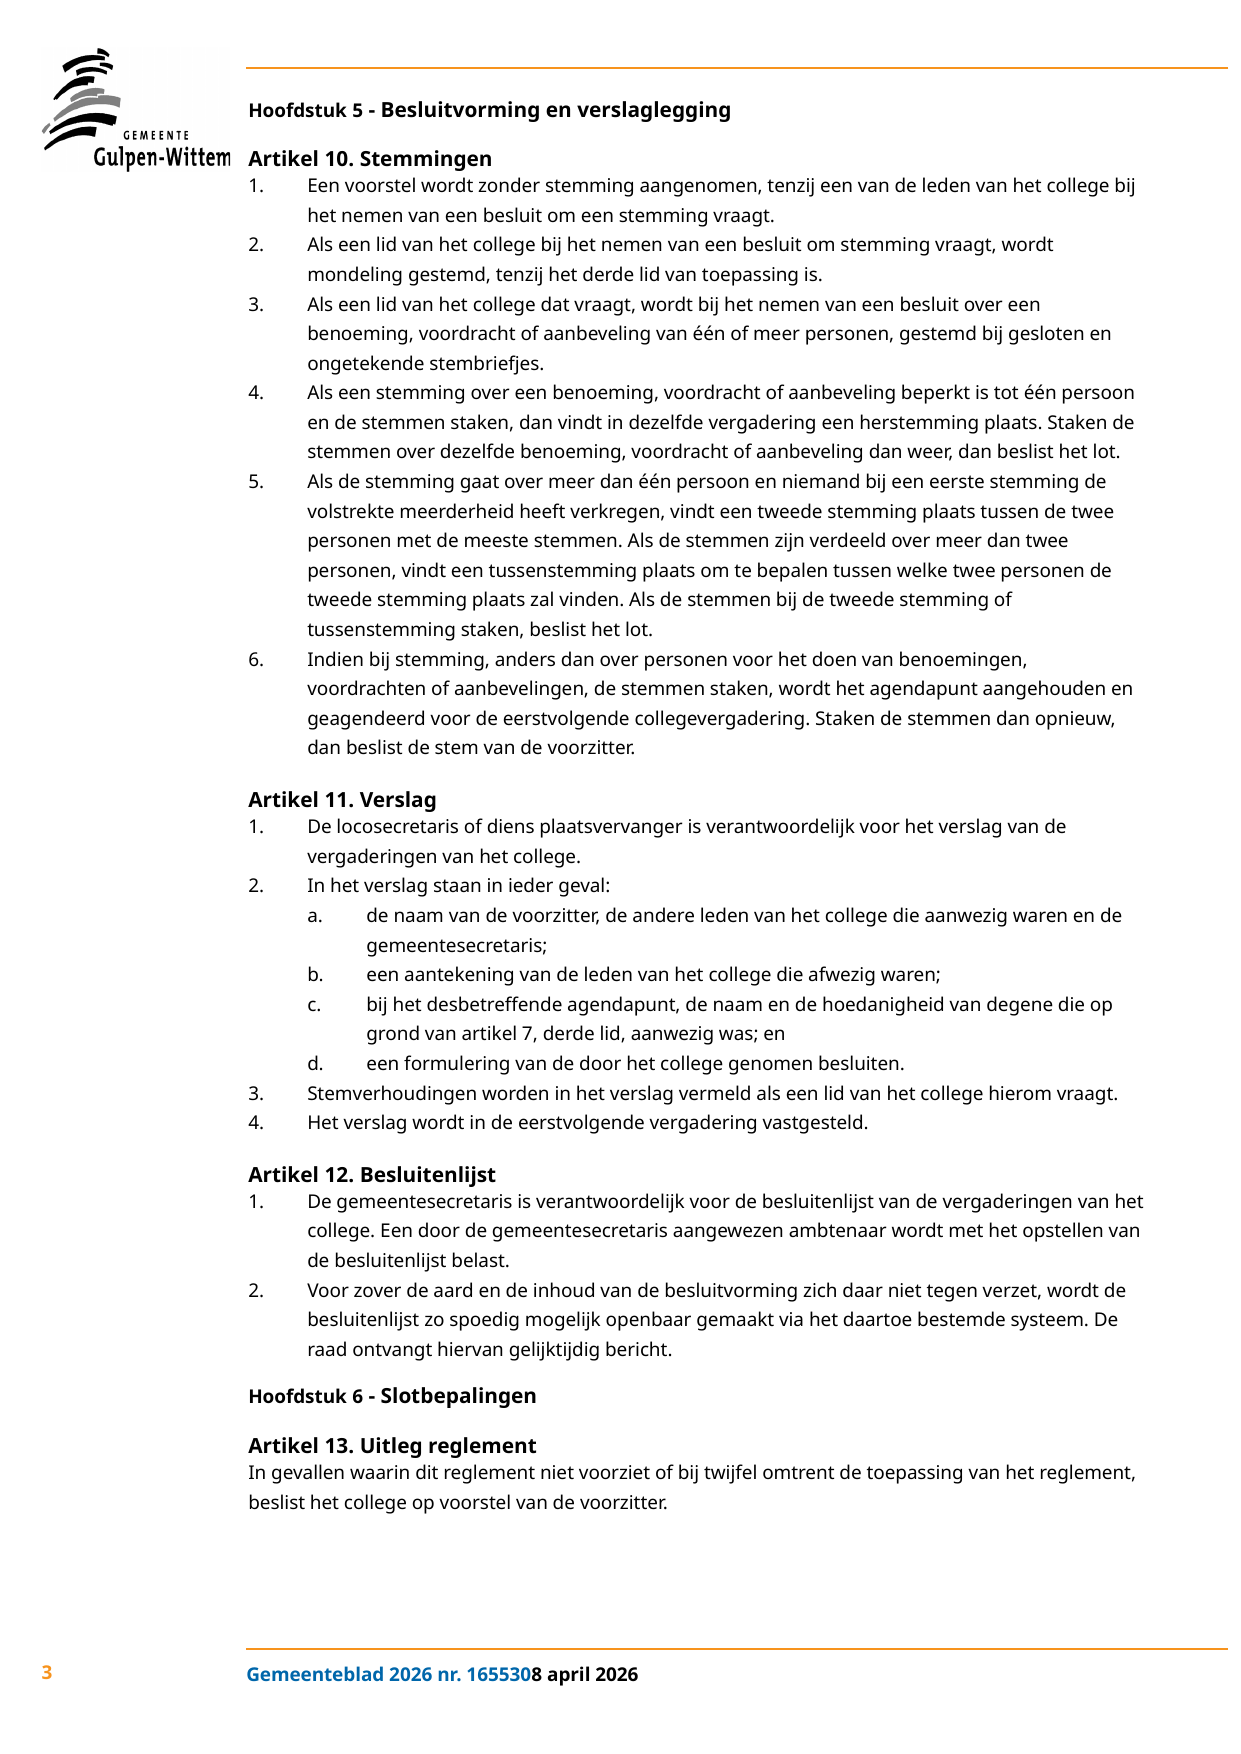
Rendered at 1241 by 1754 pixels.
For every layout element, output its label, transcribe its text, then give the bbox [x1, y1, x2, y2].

text Hoofdstuk 5 - Besluitvorming en verslaglegging [248, 95, 1152, 123]
list Als een lid van het college dat vraagt, wordt bij het nemen van een besluit over een benoeming, voordracht of aanbeveling van één of meer personen, gestemd bij gesloten en ongetekende stembriefjes. [248, 291, 1152, 376]
list Als een stemming over een benoeming, voordracht of aanbeveling beperkt is tot één persoon en de stemmen staken, dan vindt in dezelfde vergadering een herstemming plaats. Staken de stemmen over dezelfde benoeming, voordracht of aanbeveling dan weer, dan beslist het lot. [248, 379, 1152, 464]
list Een voorstel wordt zonder stemming aangenomen, tenzij een van de leden van het college bij het nemen van een besluit om een stemming vraagt. [248, 172, 1152, 228]
list de naam van de voorzitter, de andere leden van het college die aanwezig waren en de gemeentesecretaris; [307, 902, 1152, 957]
text Artikel 12. Besluitenlijst [248, 1160, 1152, 1188]
list Indien bij stemming, anders dan over personen voor het doen van benoemingen, voordrachten of aanbevelingen, de stemmen staken, wordt het agendapunt aangehouden en geagendeerd voor de eerstvolgende collegevergadering. Staken de stemmen dan opnieuw, dan beslist de stem van de voorzitter. [248, 646, 1152, 760]
list Het verslag wordt in de eerstvolgende vergadering vastgesteld. [248, 1109, 1152, 1135]
text Artikel 11. Verslag [248, 785, 1152, 813]
list een aantekening van de leden van het college die afwezig waren; [307, 961, 1152, 987]
text In gevallen waarin dit reglement niet voorziet of bij twijfel omtrent de toepassing van het reglement, beslist het college op voorstel van de voorzitter. [248, 1459, 1152, 1515]
list Voor zover de aard en de inhoud van de besluitvorming zich daar niet tegen verzet, wordt de besluitenlijst zo spoedig mogelijk openbaar gemaakt via het daartoe bestemde systeem. De raad ontvangt hiervan gelijktijdig bericht. [248, 1277, 1152, 1362]
text Hoofdstuk 6 - Slotbepalingen [248, 1382, 1152, 1410]
list In het verslag staan in ieder geval: [248, 873, 1152, 898]
text Artikel 10. Stemmingen [248, 144, 1152, 172]
list een formulering van de door het college genomen besluiten. [307, 1050, 1152, 1076]
list bij het desbetreffende agendapunt, de naam en de hoedanigheid van degene die op grond van artikel 7, derde lid, aanwezig was; en [307, 991, 1152, 1046]
list Als een lid van het college bij het nemen van een besluit om stemming vraagt, wordt mondeling gestemd, tenzij het derde lid van toepassing is. [248, 232, 1152, 287]
list De gemeentesecretaris is verantwoordelijk voor de besluitenlijst van de vergaderingen van het college. Een door de gemeentesecretaris aangewezen ambtenaar wordt met het opstellen van de besluitenlijst belast. [248, 1188, 1152, 1273]
list Stemverhoudingen worden in het verslag vermeld als een lid van het college hierom vraagt. [248, 1080, 1152, 1105]
text Artikel 13. Uitleg reglement [248, 1431, 1152, 1459]
list Als de stemming gaat over meer dan één persoon en niemand bij een eerste stemming de volstrekte meerderheid heeft verkregen, vindt een tweede stemming plaats tussen de twee personen met de meeste stemmen. Als de stemmen zijn verdeeld over meer dan twee personen, vindt een tussenstemming plaats om te bepalen tussen welke twee personen de tweede stemming plaats zal vinden. Als de stemmen bij de tweede stemming of tussenstemming staken, beslist het lot. [248, 468, 1152, 642]
list De locosecretaris of diens plaatsvervanger is verantwoordelijk voor het verslag van de vergaderingen van het college. [248, 813, 1152, 869]
picture [41, 47, 231, 172]
